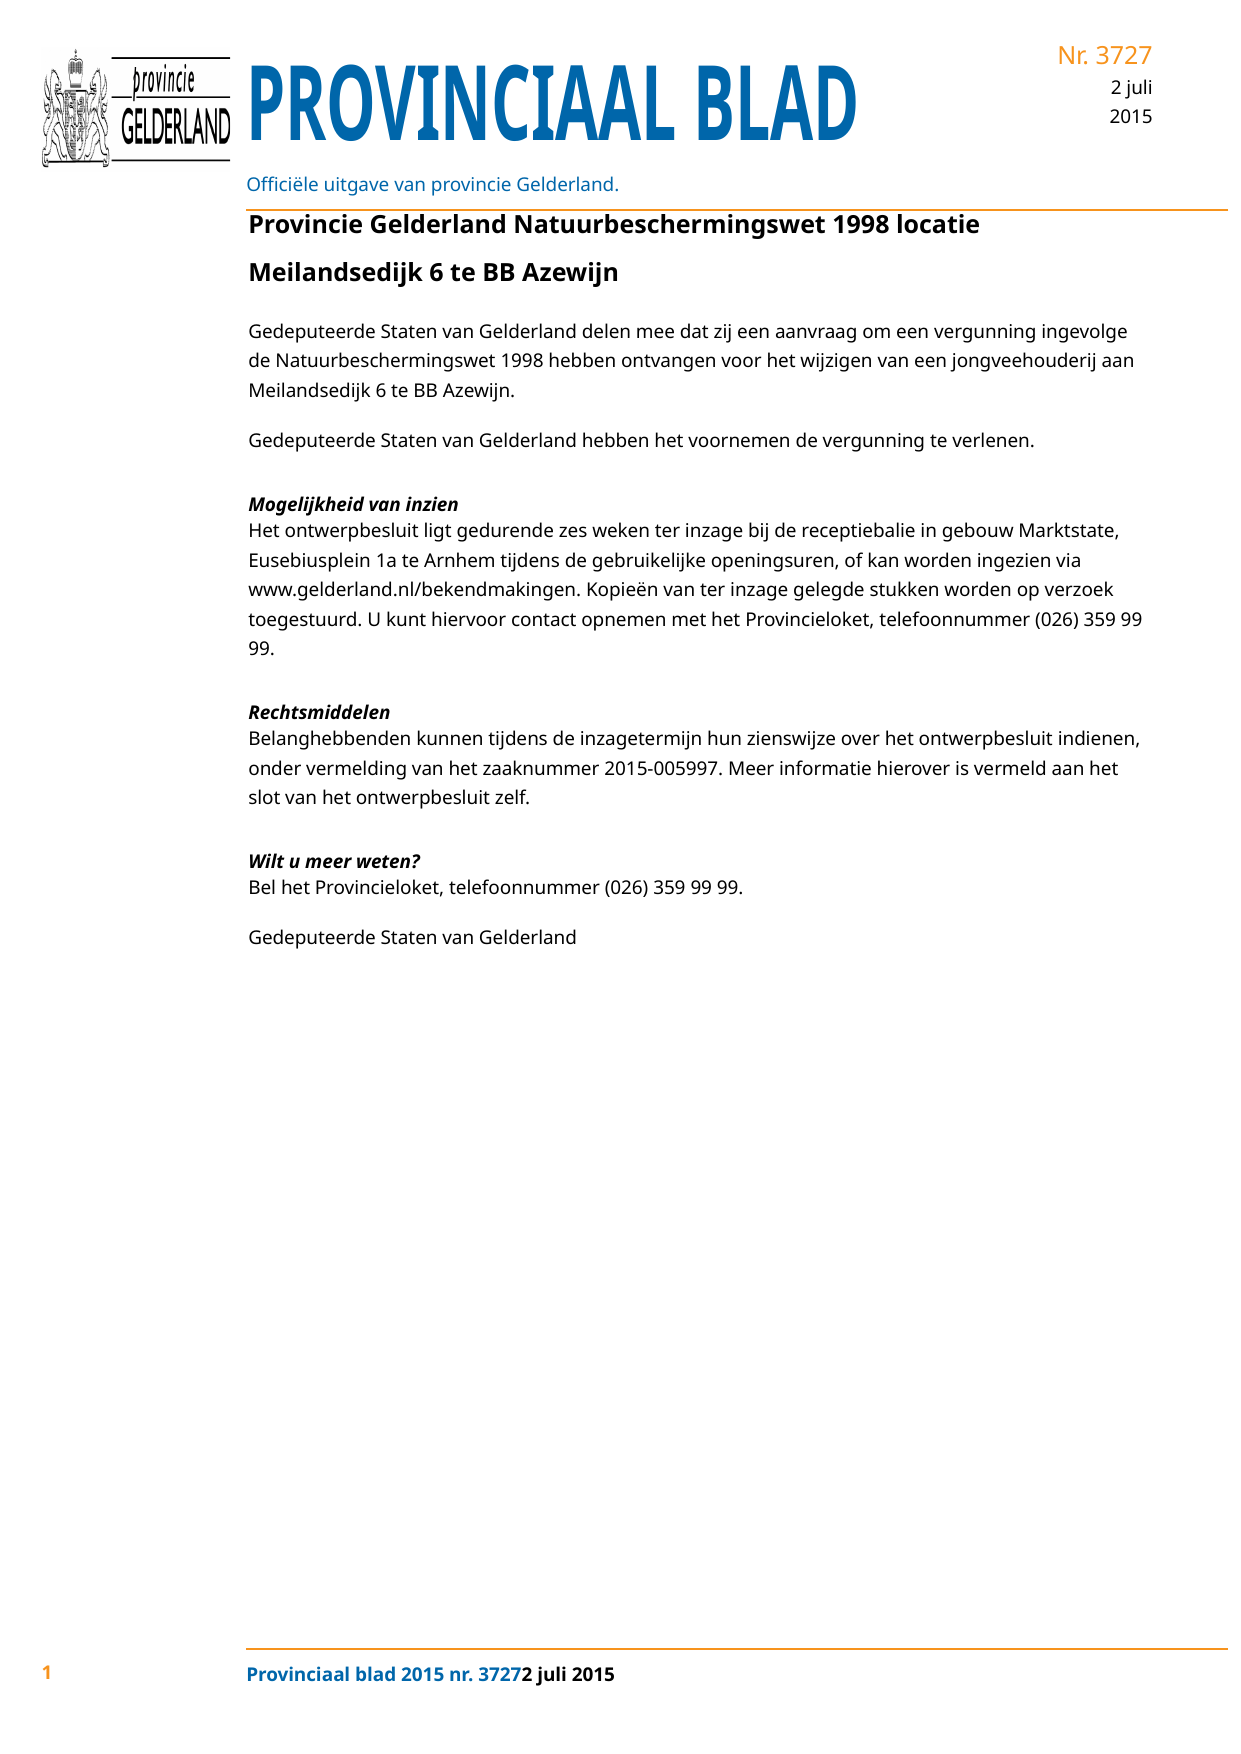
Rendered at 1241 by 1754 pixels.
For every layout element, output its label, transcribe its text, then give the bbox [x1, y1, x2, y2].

text Wilt u meer weten? [248, 848, 1152, 874]
text Gedeputeerde Staten van Gelderland hebben het voornemen de vergunning te verlenen. [248, 427, 1152, 453]
text Rechtsmiddelen [248, 699, 1152, 725]
text Gedeputeerde Staten van Gelderland [248, 924, 1152, 950]
text Provincie Gelderland Natuurbeschermingswet 1998 locatie Meilandsedijk 6 te BB Azewijn [248, 211, 1152, 288]
text Het ontwerpbesluit ligt gedurende zes weken ter inzage bij de receptiebalie in gebouw Marktstate, Eusebiusplein 1a te Arnhem tijdens de gebruikelijke openingsuren, of kan worden ingezien via www.gelderland.nl/bekendmakingen. Kopieën van ter inzage gelegde stukken worden op verzoek toegestuurd. U kunt hiervoor contact opnemen met het Provincieloket, telefoonnummer (026) 359 99 99. [248, 517, 1152, 661]
text Belanghebbenden kunnen tijdens de inzagetermijn hun zienswijze over het ontwerpbesluit indienen, onder vermelding van het zaaknummer 2015-005997. Meer informatie hierover is vermeld aan het slot van het ontwerpbesluit zelf. [248, 725, 1152, 810]
text Gedeputeerde Staten van Gelderland delen mee dat zij een aanvraag om een vergunning ingevolge de Natuurbeschermingswet 1998 hebben ontvangen voor het wijzigen van een jongveehouderij aan Meilandsedijk 6 te BB Azewijn. [248, 318, 1152, 403]
text Mogelijkheid van inzien [248, 491, 1152, 517]
text Bel het Provincieloket, telefoonnummer (026) 359 99 99. [248, 874, 1152, 900]
picture [41, 47, 231, 172]
